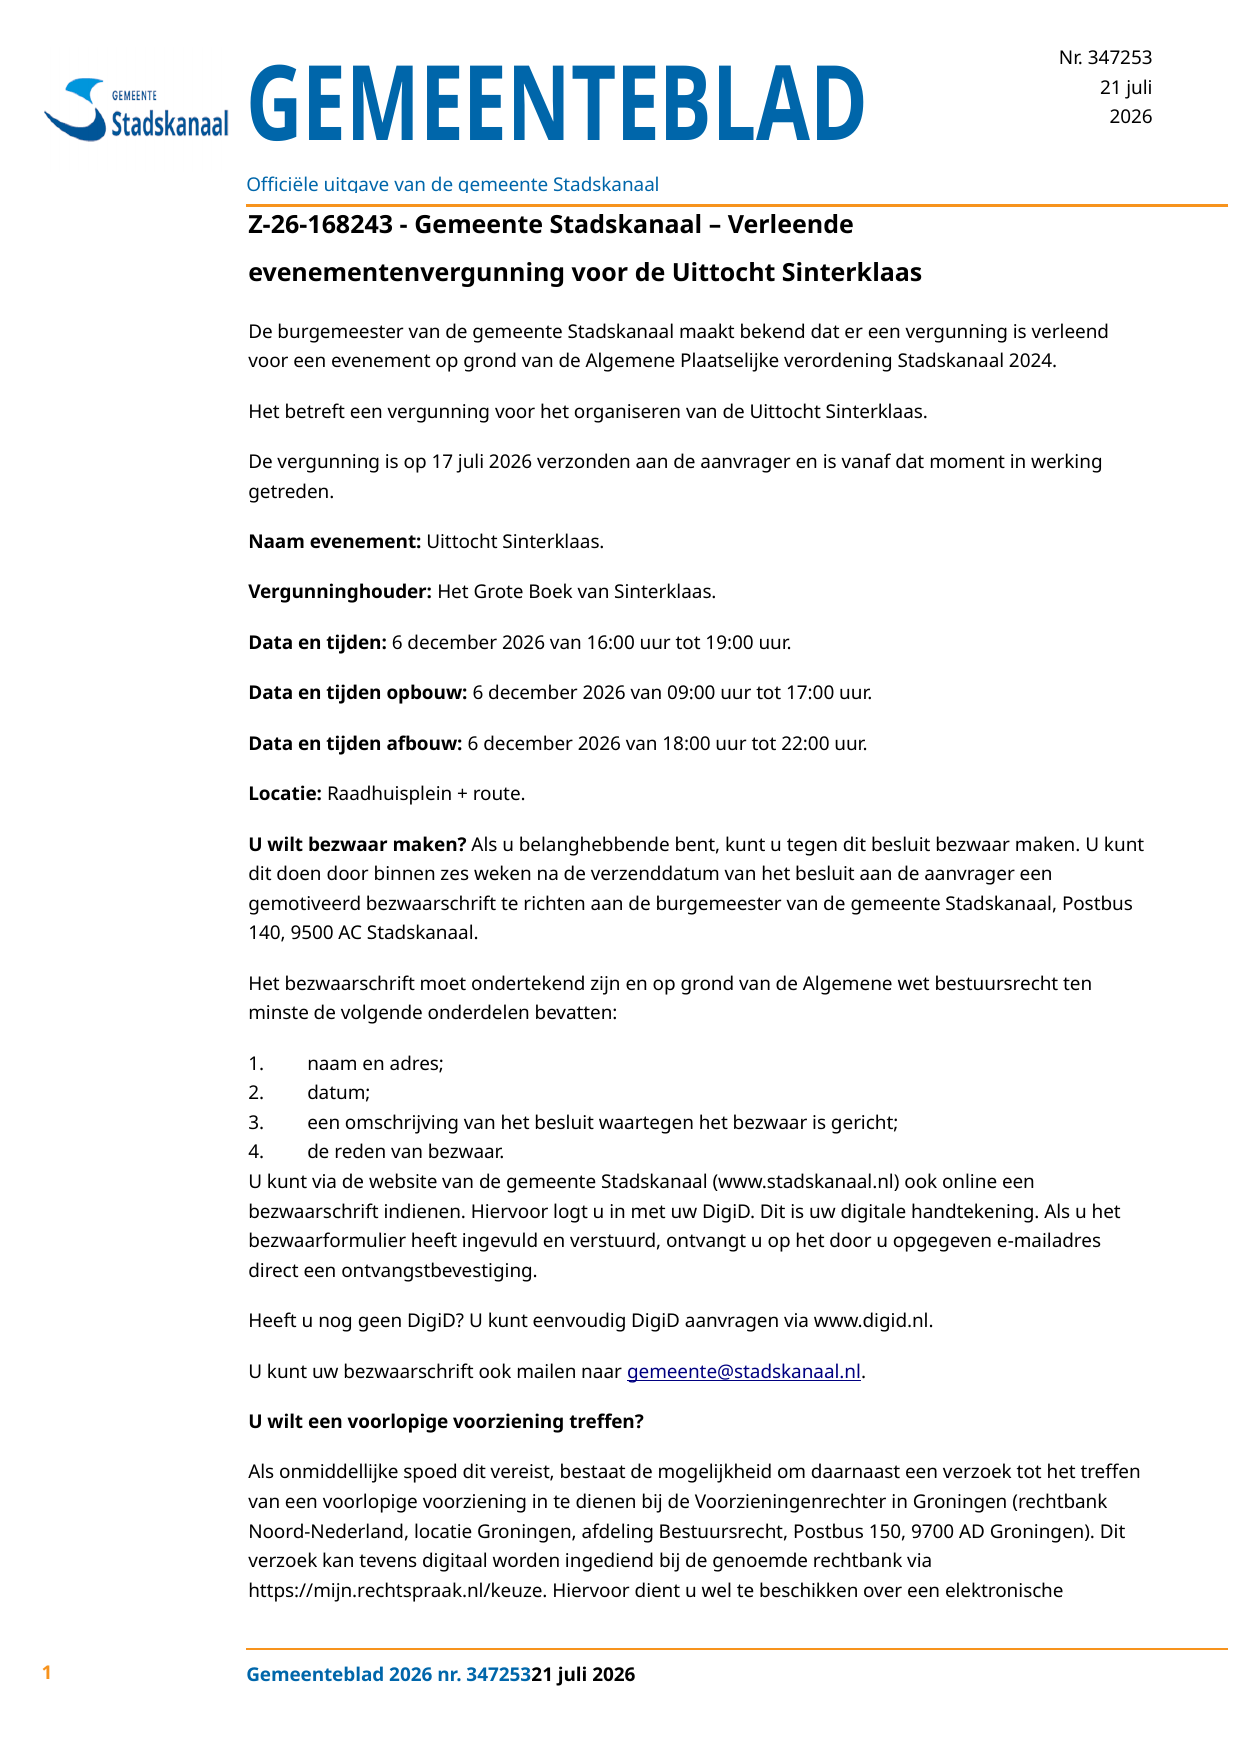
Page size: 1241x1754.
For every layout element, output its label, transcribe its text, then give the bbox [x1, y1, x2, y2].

text Het bezwaarschrift moet ondertekend zijn en op grond van de Algemene wet bestuursrecht ten minste de volgende onderdelen bevatten: [248, 970, 1152, 1025]
picture [41, 47, 231, 172]
text U wilt een voorlopige voorziening treffen? [248, 1408, 1152, 1434]
list een omschrijving van het besluit waartegen het bezwaar is gericht; [248, 1109, 1152, 1135]
text U kunt uw bezwaarschrift ook mailen naar gemeente@stadskanaal.nl. [248, 1358, 1152, 1384]
list de reden van bezwaar. [248, 1139, 1152, 1164]
text Locatie: Raadhuisplein + route. [248, 780, 1152, 806]
text U wilt bezwaar maken? Als u belanghebbende bent, kunt u tegen dit besluit bezwaar maken. U kunt dit doen door binnen zes weken na de verzenddatum van het besluit aan de aanvrager een gemotiveerd bezwaarschrift te richten aan de burgemeester van de gemeente Stadskanaal, Postbus 140, 9500 AC Stadskanaal. [248, 831, 1152, 945]
text Als onmiddellijke spoed dit vereist, bestaat de mogelijkheid om daarnaast een verzoek tot het treffen van een voorlopige voorziening in te dienen bij de Voorzieningenrechter in Groningen (rechtbank Noord-Nederland, locatie Groningen, afdeling Bestuursrecht, Postbus 150, 9700 AD Groningen). Dit verzoek kan tevens digitaal worden ingediend bij de genoemde rechtbank via https://mijn.rechtspraak.nl/keuze. Hiervoor dient u wel te beschikken over een elektronische [248, 1459, 1152, 1603]
text Data en tijden: 6 december 2026 van 16:00 uur tot 19:00 uur. [248, 629, 1152, 655]
text Data en tijden afbouw: 6 december 2026 van 18:00 uur tot 22:00 uur. [248, 730, 1152, 756]
text U kunt via de website van de gemeente Stadskanaal (www.stadskanaal.nl) ook online een bezwaarschrift indienen. Hiervoor logt u in met uw DigiD. Dit is uw digitale handtekening. Als u het bezwaarformulier heeft ingevuld en verstuurd, ontvangt u op het door u opgegeven e‑mailadres direct een ontvangstbevestiging. [248, 1168, 1152, 1283]
list naam en adres; [248, 1050, 1152, 1076]
list datum; [248, 1079, 1152, 1105]
text De vergunning is op 17 juli 2026 verzonden aan de aanvrager en is vanaf dat moment in werking getreden. [248, 448, 1152, 504]
text De burgemeester van de gemeente Stadskanaal maakt bekend dat er een vergunning is verleend voor een evenement op grond van de Algemene Plaatselijke verordening Stadskanaal 2024. [248, 318, 1152, 373]
text Het betreft een vergunning voor het organiseren van de Uittocht Sinterklaas. [248, 398, 1152, 424]
text Naam evenement: Uittocht Sinterklaas. [248, 528, 1152, 554]
text Vergunninghouder: Het Grote Boek van Sinterklaas. [248, 579, 1152, 604]
text Data en tijden opbouw: 6 december 2026 van 09:00 uur tot 17:00 uur. [248, 679, 1152, 705]
text Heeft u nog geen DigiD? U kunt eenvoudig DigiD aanvragen via www.digid.nl. [248, 1307, 1152, 1333]
text Z-26-168243 - Gemeente Stadskanaal – Verleende evenementenvergunning voor de Uittocht Sinterklaas [248, 207, 1152, 288]
